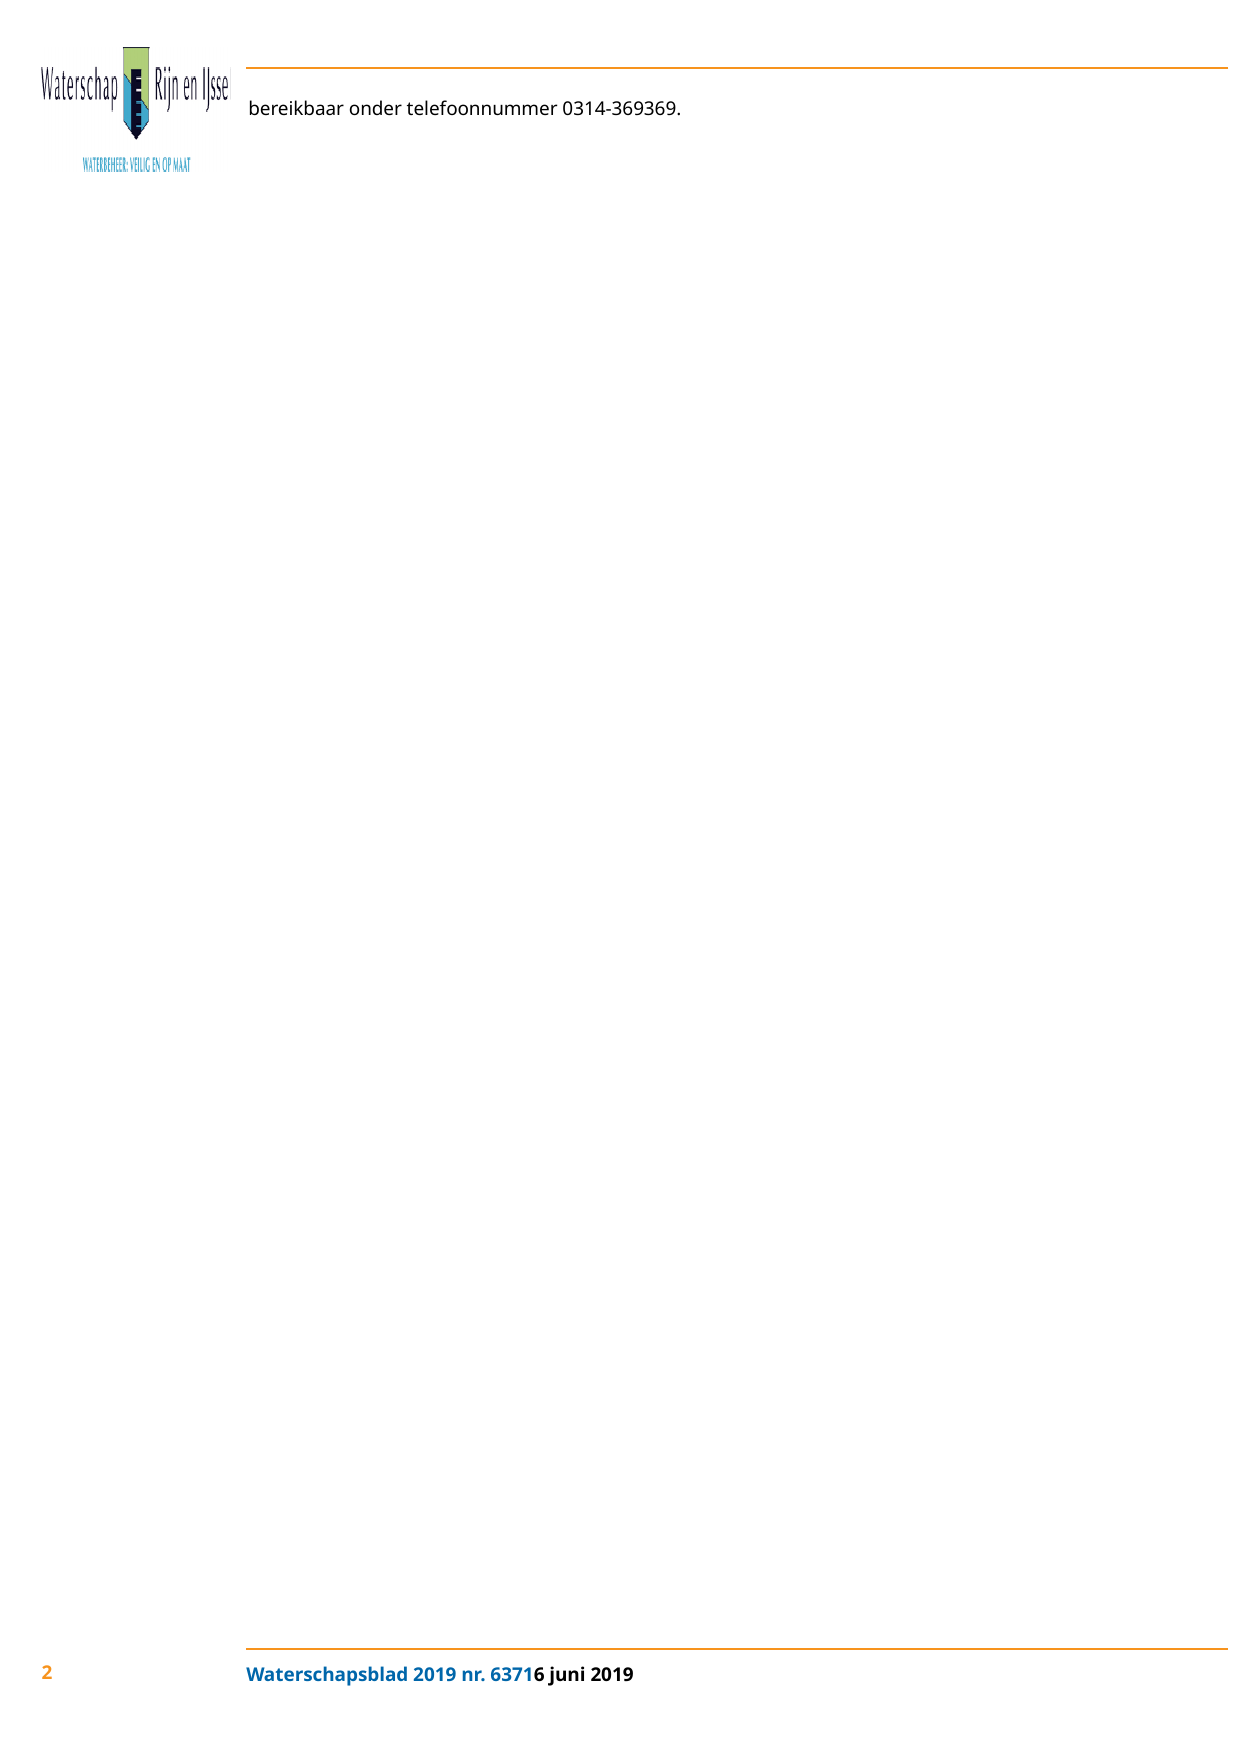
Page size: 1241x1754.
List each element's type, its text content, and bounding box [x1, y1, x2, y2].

text bereikbaar onder telefoonnummer 0314-369369. [248, 95, 1152, 121]
picture [41, 47, 231, 172]
